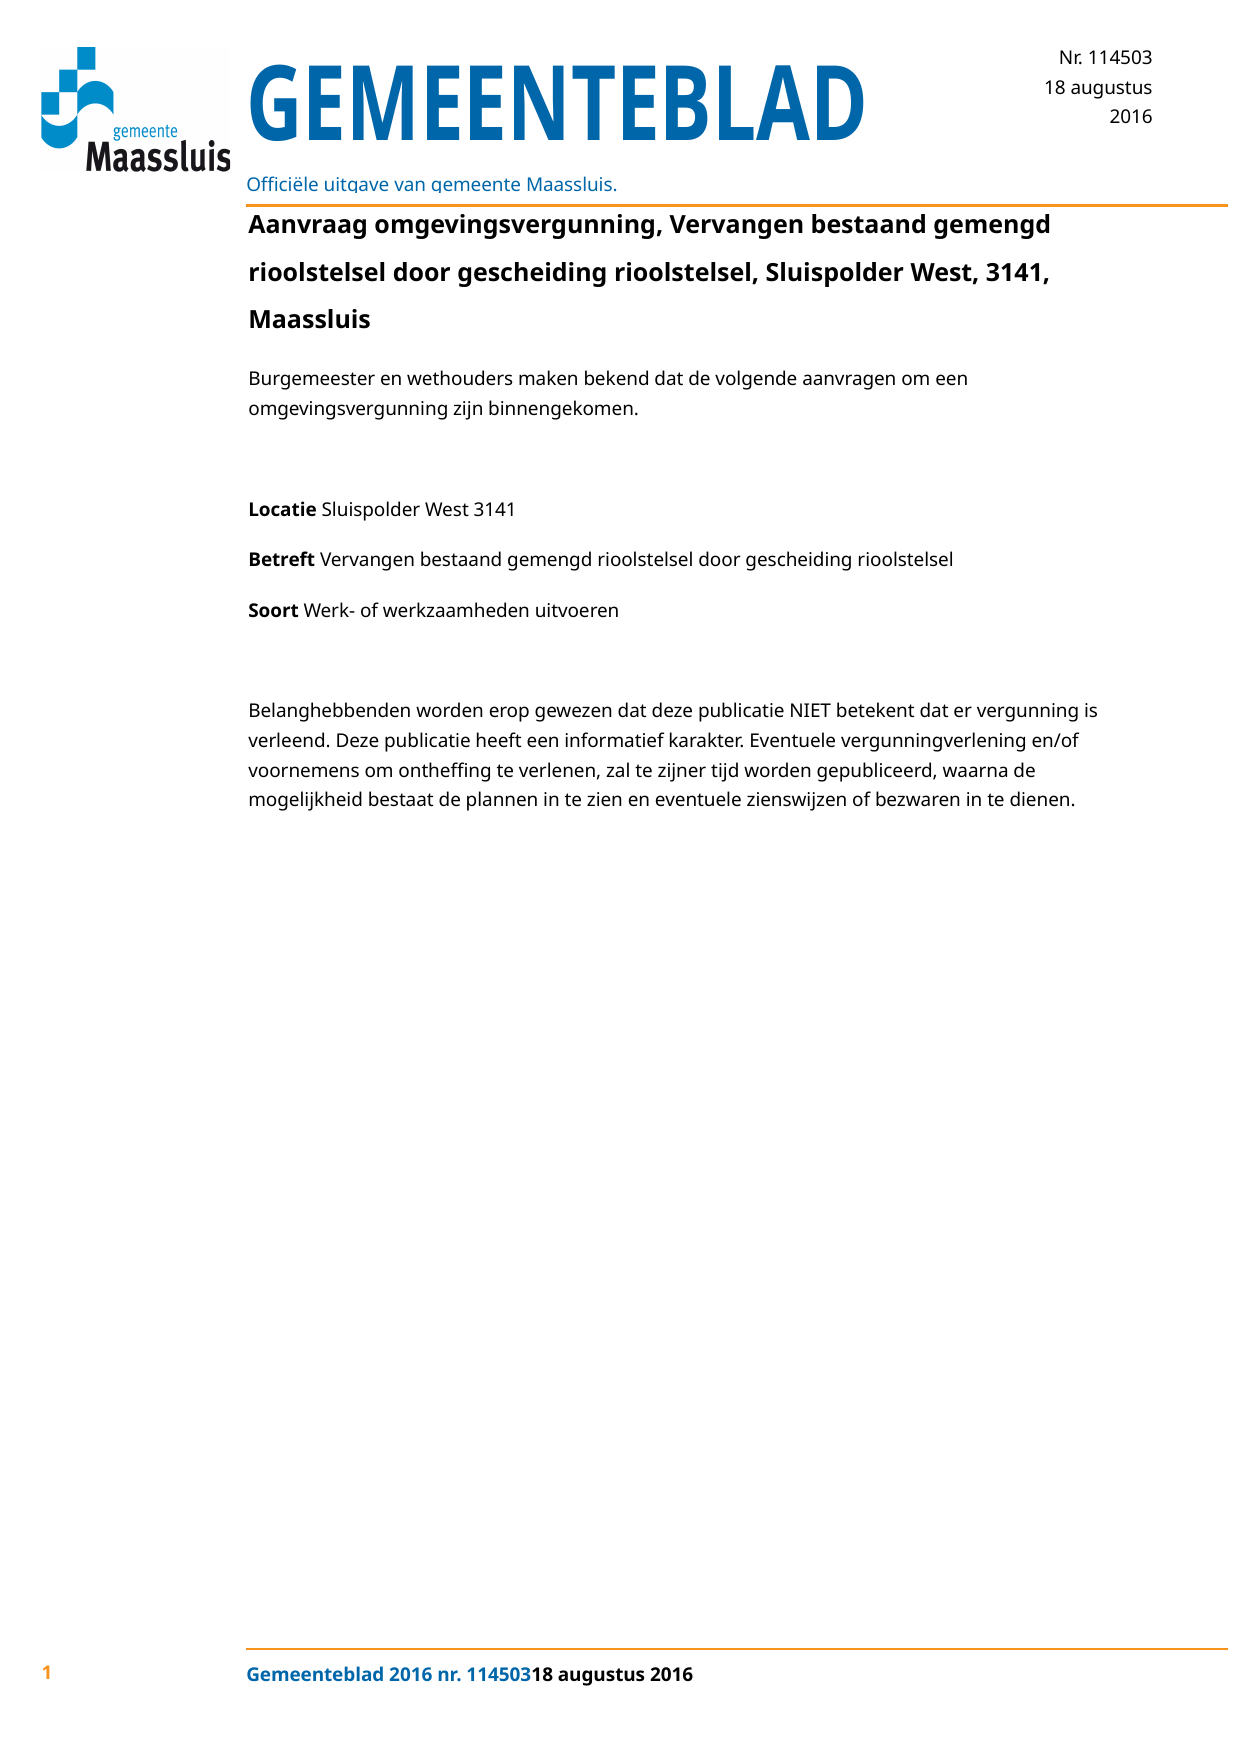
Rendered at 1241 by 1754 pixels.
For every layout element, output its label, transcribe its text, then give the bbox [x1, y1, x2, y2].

text Soort Werk- of werkzaamheden uitvoeren [248, 597, 1152, 622]
text Burgemeester en wethouders maken bekend dat de volgende aanvragen om een omgevingsvergunning zijn binnengekomen. [248, 366, 1152, 421]
text Betreft Vervangen bestaand gemengd rioolstelsel door gescheiding rioolstelsel [248, 546, 1152, 572]
text Belanghebbenden worden erop gewezen dat deze publicatie NIET betekent dat er vergunning is verleend. Deze publicatie heeft een informatief karakter. Eventuele vergunningverlening en/of voornemens om ontheffing te verlenen, zal te zijner tijd worden gepubliceerd, waarna de mogelijkheid bestaat de plannen in te zien en eventuele zienswijzen of bezwaren in te dienen. [248, 698, 1152, 812]
text Locatie Sluispolder West 3141 [248, 496, 1152, 522]
picture [41, 47, 231, 172]
text Aanvraag omgevingsvergunning, Vervangen bestaand gemengd rioolstelsel door gescheiding rioolstelsel, Sluispolder West, 3141, Maassluis [248, 207, 1152, 336]
picture [41, 47, 77, 92]
